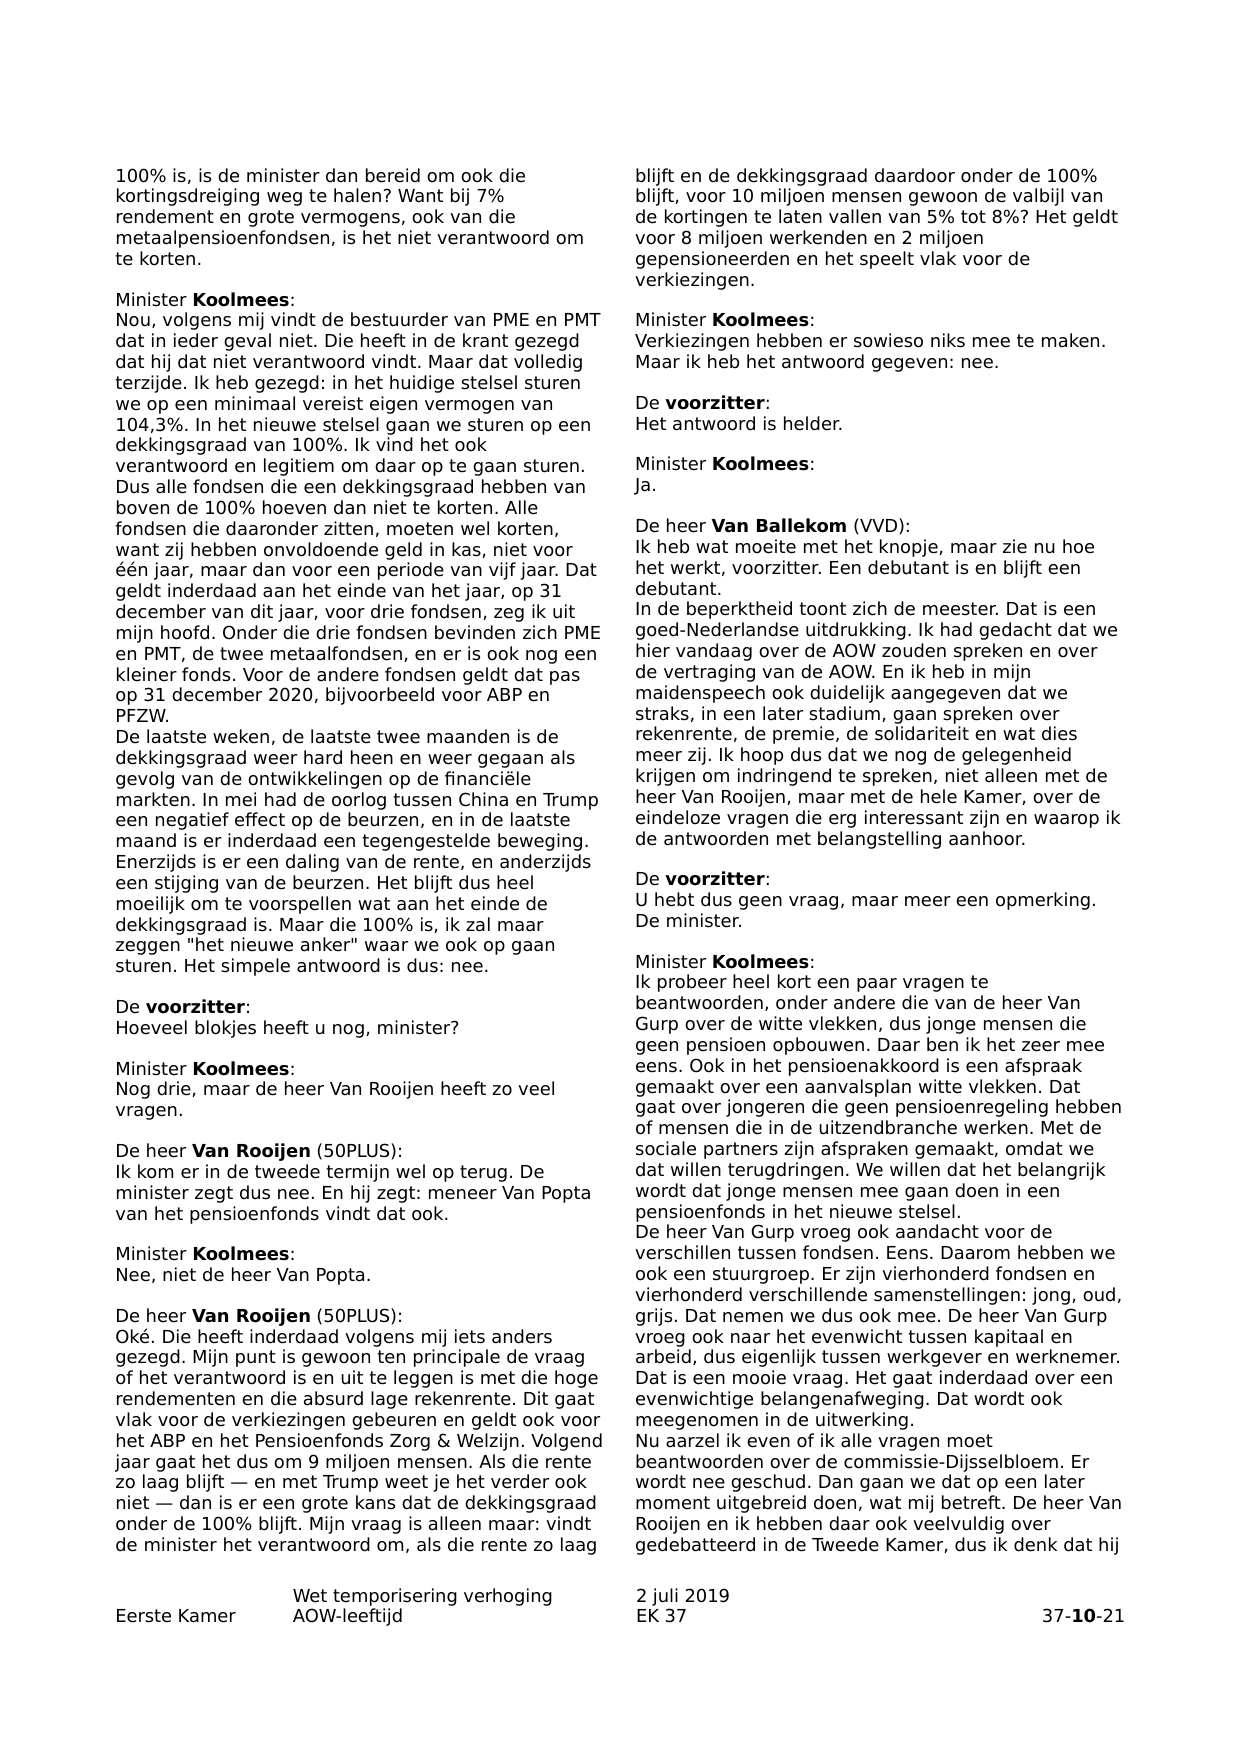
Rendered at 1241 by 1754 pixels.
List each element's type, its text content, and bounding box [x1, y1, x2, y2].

text In de beperktheid toont zich de meester. Dat is een goed-Nederlandse uitdrukking. Ik had gedacht dat we hier vandaag over de AOW zouden spreken en over de vertraging van de AOW. En ik heb in mijn maidenspeech ook duidelijk aangegeven dat we straks, in een later stadium, gaan spreken over rekenrente, de premie, de solidariteit en wat dies meer zij. Ik hoop dus dat we nog de gelegenheid krijgen om indringend te spreken, niet alleen met de heer Van Rooijen, maar met de hele Kamer, over de eindeloze vragen die erg interessant zijn en waarop ik de antwoorden met belangstelling aanhoor. [635, 599, 1125, 849]
text Nee, niet de heer Van Popta. [115, 1265, 605, 1286]
text Minister Koolmees: [115, 1058, 605, 1079]
text De voorzitter: [115, 997, 605, 1018]
text Minister Koolmees: [635, 951, 1125, 972]
text De heer Van Rooijen (50PLUS): [115, 1306, 605, 1326]
text Minister Koolmees: [115, 1244, 605, 1265]
text Minister Koolmees: [115, 289, 605, 310]
text De heer Van Gurp vroeg ook aandacht voor de verschillen tussen fondsen. Eens. Daarom hebben we ook een stuurgroep. Er zijn vierhonderd fondsen en vierhonderd verschillende samenstellingen: jong, oud, grijs. Dat nemen we dus ook mee. De heer Van Gurp vroeg ook naar het evenwicht tussen kapitaal en arbeid, dus eigenlijk tussen werkgever en werknemer. Dat is een mooie vraag. Het gaat inderdaad over een evenwichtige belangenafweging. Dat wordt ook meegenomen in de uitwerking. [635, 1222, 1125, 1431]
text Hoeveel blokjes heeft u nog, minister? [115, 1018, 605, 1038]
text De heer Van Ballekom (VVD): [635, 516, 1125, 537]
text Het antwoord is helder. [635, 413, 1125, 434]
text Ik heb wat moeite met het knopje, maar zie nu hoe het werkt, voorzitter. Een debutant is en blijft een debutant. [635, 537, 1125, 599]
text De voorzitter: [635, 869, 1125, 890]
text Ik kom er in de tweede termijn wel op terug. De minister zegt dus nee. En hij zegt: meneer Van Popta van het pensioenfonds vindt dat ook. [115, 1162, 605, 1224]
text Nog drie, maar de heer Van Rooijen heeft zo veel vragen. [115, 1079, 605, 1121]
text Minister Koolmees: [635, 454, 1125, 475]
text Verkiezingen hebben er sowieso niks mee te maken. Maar ik heb het antwoord gegeven: nee. [635, 331, 1125, 373]
text De heer Van Rooijen (50PLUS): [115, 1141, 605, 1162]
text De voorzitter: [635, 393, 1125, 413]
text Minister Koolmees: [635, 310, 1125, 331]
text Ja. [635, 475, 1125, 496]
text Nu aarzel ik even of ik alle vragen moet beantwoorden over de commissie-Dijsselbloem. Er wordt nee geschud. Dan gaan we dat op een later moment uitgebreid doen, wat mij betreft. De heer Van Rooijen en ik hebben daar ook veelvuldig over gedebatteerd in de Tweede Kamer, dus ik denk dat hij [635, 1431, 1125, 1556]
text Ik probeer heel kort een paar vragen te beantwoorden, onder andere die van de heer Van Gurp over de witte vlekken, dus jonge mensen die geen pensioen opbouwen. Daar ben ik het zeer mee eens. Ook in het pensioenakkoord is een afspraak gemaakt over een aanvalsplan witte vlekken. Dat gaat over jongeren die geen pensioenregeling hebben of mensen die in de uitzendbranche werken. Met de sociale partners zijn afspraken gemaakt, omdat we dat willen terugdringen. We willen dat het belangrijk wordt dat jonge mensen mee gaan doen in een pensioenfonds in het nieuwe stelsel. [635, 972, 1125, 1222]
text De laatste weken, de laatste twee maanden is de dekkingsgraad weer hard heen en weer gegaan als gevolg van de ontwikkelingen op de financiële markten. In mei had de oorlog tussen China en Trump een negatief effect op de beurzen, en in de laatste maand is er inderdaad een tegengestelde beweging. Enerzijds is er een daling van de rente, en anderzijds een stijging van de beurzen. Het blijft dus heel moeilijk om te voorspellen wat aan het einde de dekkingsgraad is. Maar die 100% is, ik zal maar zeggen "het nieuwe anker" waar we ook op gaan sturen. Het simpele antwoord is dus: nee. [115, 727, 605, 977]
text Oké. Die heeft inderdaad volgens mij iets anders gezegd. Mijn punt is gewoon ten principale de vraag of het verantwoord is en uit te leggen is met die hoge rendementen en die absurd lage rekenrente. Dit gaat vlak voor de verkiezingen gebeuren en geldt ook voor het ABP en het Pensioenfonds Zorg & Welzijn. Volgend jaar gaat het dus om 9 miljoen mensen. Als die rente zo laag blijft — en met Trump weet je het verder ook niet — dan is er een grote kans dat de dekkingsgraad onder de 100% blijft. Mijn vraag is alleen maar: vindt de minister het verantwoord om, als die rente zo laag [115, 1326, 605, 1556]
text Nou, volgens mij vindt de bestuurder van PME en PMT dat in ieder geval niet. Die heeft in de krant gezegd dat hij dat niet verantwoord vindt. Maar dat volledig terzijde. Ik heb gezegd: in het huidige stelsel sturen we op een minimaal vereist eigen vermogen van 104,3%. In het nieuwe stelsel gaan we sturen op een dekkingsgraad van 100%. Ik vind het ook verantwoord en legitiem om daar op te gaan sturen. Dus alle fondsen die een dekkingsgraad hebben van boven de 100% hoeven dan niet te korten. Alle fondsen die daaronder zitten, moeten wel korten, want zij hebben onvoldoende geld in kas, niet voor één jaar, maar dan voor een periode van vijf jaar. Dat geldt inderdaad aan het einde van het jaar, op 31 december van dit jaar, voor drie fondsen, zeg ik uit mijn hoofd. Onder die drie fondsen bevinden zich PME en PMT, de twee metaalfondsen, en er is ook nog een kleiner fonds. Voor de andere fondsen geldt dat pas op 31 december 2020, bijvoorbeeld voor ABP en PFZW. [115, 310, 605, 727]
text 100% is, is de minister dan bereid om ook die kortingsdreiging weg te halen? Want bij 7% rendement en grote vermogens, ook van die metaalpensioenfondsen, is het niet verantwoord om te korten. [115, 165, 605, 269]
text U hebt dus geen vraag, maar meer een opmerking. De minister. [635, 890, 1125, 931]
text blijft en de dekkingsgraad daardoor onder de 100% blijft, voor 10 miljoen mensen gewoon de valbijl van de kortingen te laten vallen van 5% tot 8%? Het geldt voor 8 miljoen werkenden en 2 miljoen gepensioneerden en het speelt vlak voor de verkiezingen. [635, 165, 1125, 290]
